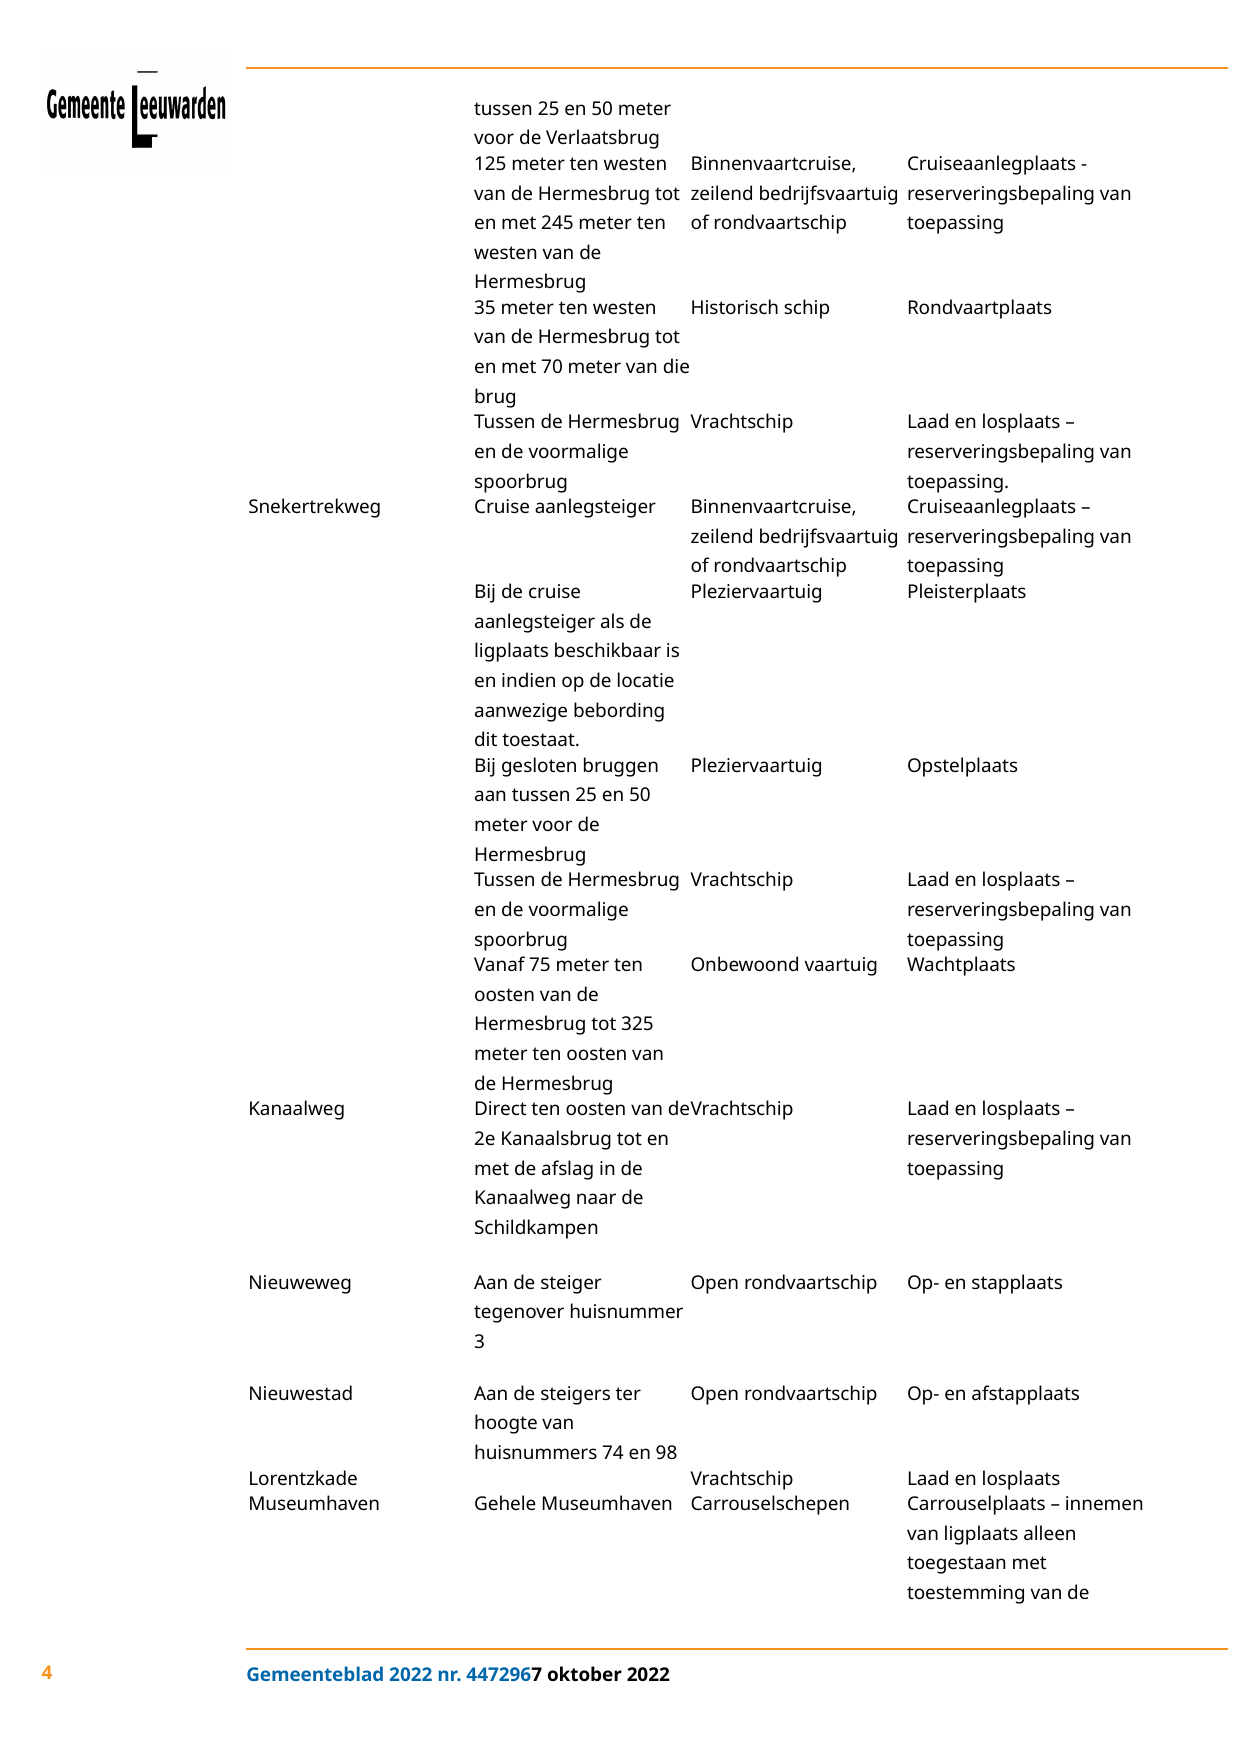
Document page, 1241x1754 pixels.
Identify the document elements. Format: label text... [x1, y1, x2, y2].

picture [41, 47, 231, 172]
table_cell Cruise aanlegsteiger [474, 494, 690, 578]
table_cell [474, 1465, 690, 1490]
table_cell Laad en losplaats – reserveringsbepaling van toepassing [907, 867, 1152, 951]
table_cell Pleziervaartuig [690, 579, 907, 752]
table_cell Kanaalweg [248, 1096, 474, 1269]
table_cell [907, 1354, 1152, 1380]
table_cell Vanaf 75 meter ten oosten van de Hermesbrug tot 325 meter ten oosten van de Hermesbrug [474, 951, 690, 1096]
table_cell Cruiseaanlegplaats – reserveringsbepaling van toepassing [907, 494, 1152, 578]
table_cell [248, 951, 474, 1096]
table_cell Tussen de Hermesbrug en de voormalige spoorbrug [474, 409, 690, 493]
table_cell Tussen de Hermesbrug en de voormalige spoorbrug [474, 867, 690, 951]
table_cell Bij gesloten bruggen aan tussen 25 en 50 meter voor de Hermesbrug [474, 752, 690, 867]
table_cell Onbewoond vaartuig [690, 951, 907, 1096]
table_cell Vrachtschip [690, 867, 907, 951]
table_cell [248, 409, 474, 493]
table_cell Cruiseaanlegplaats - reserveringsbepaling van toepassing [907, 150, 1152, 294]
table_cell 125 meter ten westen van de Hermesbrug tot en met 245 meter ten westen van de Hermesbrug [474, 150, 690, 294]
table_cell Laad en losplaats [907, 1465, 1152, 1490]
table_cell [248, 1354, 474, 1380]
table_cell Op- en stapplaats [907, 1269, 1152, 1354]
table_cell Historisch schip [690, 294, 907, 409]
table_cell [474, 1354, 690, 1380]
table_cell Open rondvaartschip [690, 1380, 907, 1465]
table_cell Vrachtschip [690, 1096, 907, 1269]
table_cell [248, 150, 474, 294]
table_cell Aan de steiger tegenover huisnummer 3 [474, 1269, 690, 1354]
table_cell Carrouselschepen [690, 1490, 907, 1605]
table_cell Opstelplaats [907, 752, 1152, 867]
table_cell Vrachtschip [690, 1465, 907, 1490]
table_cell tussen 25 en 50 meter voor de Verlaatsbrug [474, 95, 690, 150]
table_cell [248, 867, 474, 951]
table_cell [907, 95, 1152, 150]
table_cell Museumhaven [248, 1490, 474, 1605]
table_cell [248, 294, 474, 409]
table_cell [248, 95, 474, 150]
table_cell Binnenvaartcruise, zeilend bedrijfsvaartuig of rondvaartschip [690, 494, 907, 578]
table_cell Pleisterplaats [907, 579, 1152, 752]
table_cell Nieuwestad [248, 1380, 474, 1465]
table_cell Open rondvaartschip [690, 1269, 907, 1354]
table_cell [690, 1354, 907, 1380]
table_cell [248, 752, 474, 867]
table_cell [248, 579, 474, 752]
table_cell Snekertrekweg [248, 494, 474, 578]
table_cell Carrouselplaats – innemen van ligplaats alleen toegestaan met toestemming van de [907, 1490, 1152, 1605]
table_cell Vrachtschip [690, 409, 907, 493]
table_cell Aan de steigers ter hoogte van huisnummers 74 en 98 [474, 1380, 690, 1465]
table_cell Rondvaartplaats [907, 294, 1152, 409]
table_cell Gehele Museumhaven [474, 1490, 690, 1605]
table_cell [690, 95, 907, 150]
table_cell Nieuweweg [248, 1269, 474, 1354]
table_cell Binnenvaartcruise, zeilend bedrijfsvaartuig of rondvaartschip [690, 150, 907, 294]
table_cell Bij de cruise aanlegsteiger als de ligplaats beschikbaar is en indien op de locatie aanwezige bebording dit toestaat. [474, 579, 690, 752]
table_cell Pleziervaartuig [690, 752, 907, 867]
table_cell Direct ten oosten van de 2e Kanaalsbrug tot en met de afslag in de Kanaalweg naar de Schildkampen [474, 1096, 690, 1269]
table_cell Wachtplaats [907, 951, 1152, 1096]
table_cell 35 meter ten westen van de Hermesbrug tot en met 70 meter van die brug [474, 294, 690, 409]
table_cell Lorentzkade [248, 1465, 474, 1490]
table_cell Laad en losplaats – reserveringsbepaling van toepassing [907, 1096, 1152, 1269]
table_cell Op- en afstapplaats [907, 1380, 1152, 1465]
table_cell Laad en losplaats – reserveringsbepaling van toepassing. [907, 409, 1152, 493]
